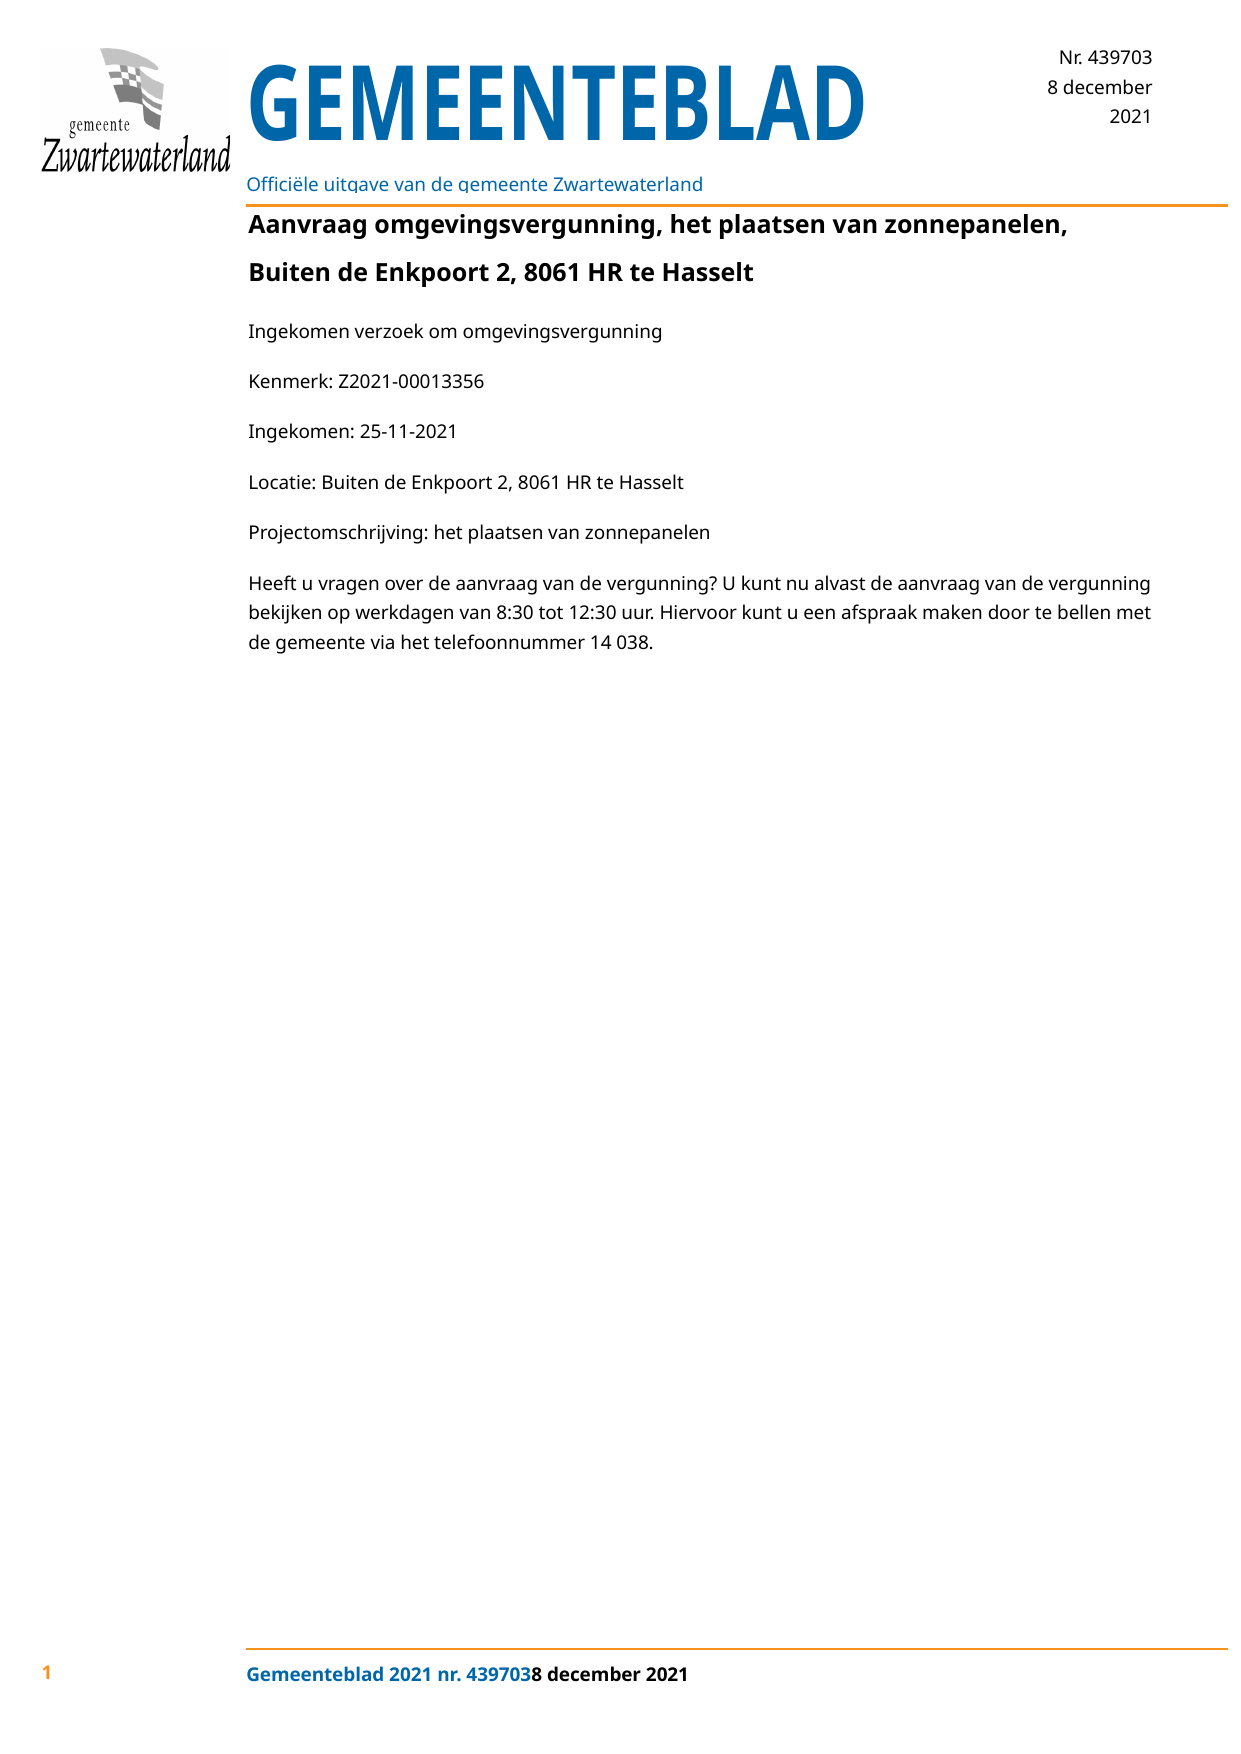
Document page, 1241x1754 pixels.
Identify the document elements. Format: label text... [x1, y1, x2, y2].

text Locatie: Buiten de Enkpoort 2, 8061 HR te Hasselt [248, 469, 1152, 495]
picture [41, 47, 231, 172]
text Projectomschrijving: het plaatsen van zonnepanelen [248, 519, 1152, 545]
text Heeft u vragen over de aanvraag van de vergunning? U kunt nu alvast de aanvraag van de vergunning bekijken op werkdagen van 8:30 tot 12:30 uur. Hiervoor kunt u een afspraak maken door te bellen met de gemeente via het telefoonnummer 14 038. [248, 570, 1152, 655]
text Ingekomen verzoek om omgevingsvergunning [248, 318, 1152, 344]
text Aanvraag omgevingsvergunning, het plaatsen van zonnepanelen, Buiten de Enkpoort 2, 8061 HR te Hasselt [248, 207, 1152, 288]
text Ingekomen: 25-11-2021 [248, 419, 1152, 444]
text Kenmerk: Z2021-00013356 [248, 368, 1152, 394]
